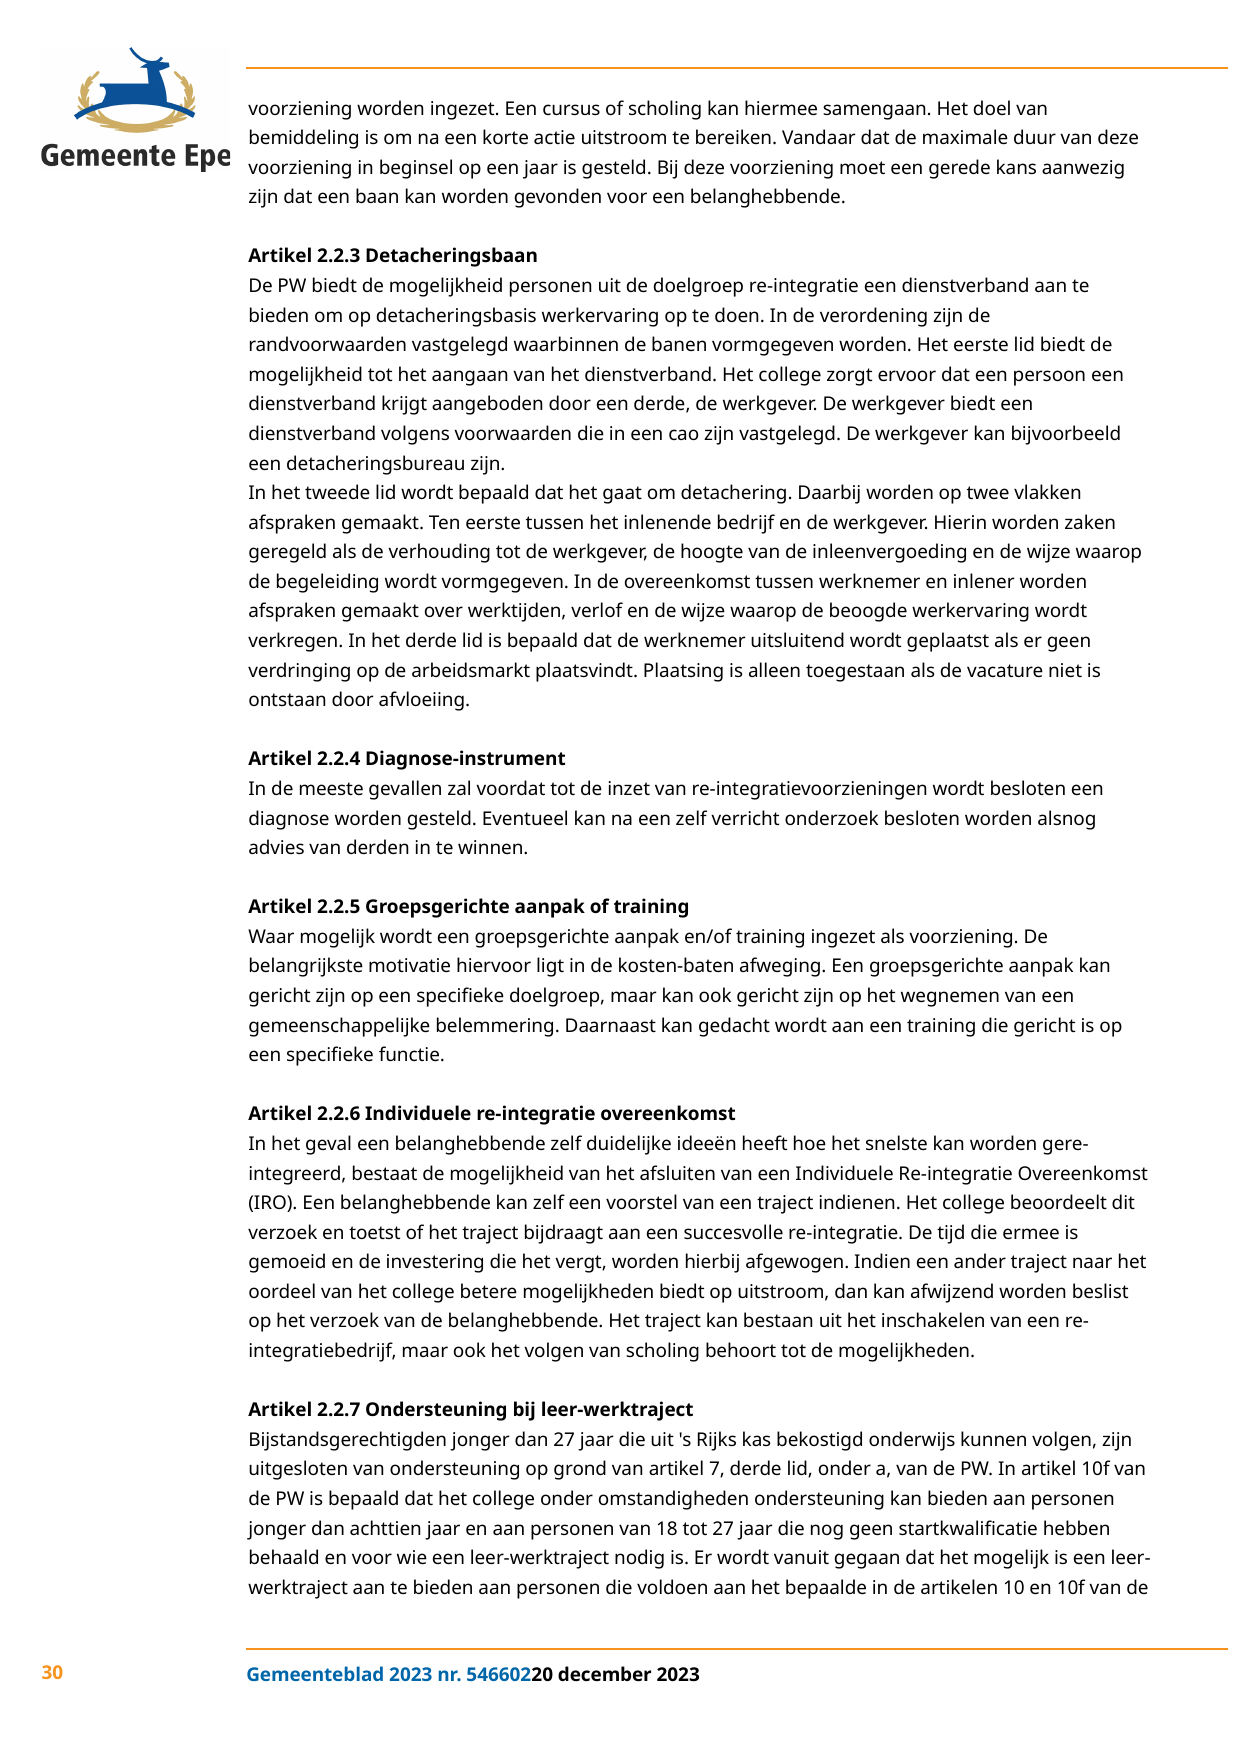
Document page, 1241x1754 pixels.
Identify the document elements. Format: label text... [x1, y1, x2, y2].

picture [41, 47, 231, 172]
text voorziening worden ingezet. Een cursus of scholing kan hiermee samengaan. Het doel van bemiddeling is om na een korte actie uitstroom te bereiken. Vandaar dat de maximale duur van deze voorziening in beginsel op een jaar is gesteld. Bij deze voorziening moet een gerede kans aanwezig zijn dat een baan kan worden gevonden voor een belanghebbende. [248, 95, 1152, 209]
text Artikel 2.2.5 Groepsgerichte aanpak of training [248, 893, 1152, 919]
text Artikel 2.2.3 Detacheringsbaan [248, 243, 1152, 268]
text In het geval een belanghebbende zelf duidelijke ideeën heeft hoe het snelste kan worden gere-integreerd, bestaat de mogelijkheid van het afsluiten van een Individuele Re-integratie Overeenkomst (IRO). Een belanghebbende kan zelf een voorstel van een traject indienen. Het college beoordeelt dit verzoek en toetst of het traject bijdraagt aan een succesvolle re-integratie. De tijd die ermee is gemoeid en de investering die het vergt, worden hierbij afgewogen. Indien een ander traject naar het oordeel van het college betere mogelijkheden biedt op uitstroom, dan kan afwijzend worden beslist op het verzoek van de belanghebbende. Het traject kan bestaan uit het inschakelen van een re-integratiebedrijf, maar ook het volgen van scholing behoort tot de mogelijkheden. [248, 1130, 1152, 1363]
text Artikel 2.2.6 Individuele re-integratie overeenkomst [248, 1101, 1152, 1126]
text In de meeste gevallen zal voordat tot de inzet van re-integratievoorzieningen wordt besloten een diagnose worden gesteld. Eventueel kan na een zelf verricht onderzoek besloten worden alsnog advies van derden in te winnen. [248, 775, 1152, 860]
text Artikel 2.2.7 Ondersteuning bij leer-werktraject [248, 1396, 1152, 1422]
text Artikel 2.2.4 Diagnose-instrument [248, 746, 1152, 771]
text Waar mogelijk wordt een groepsgerichte aanpak en/of training ingezet als voorziening. De belangrijkste motivatie hiervoor ligt in de kosten-baten afweging. Een groepsgerichte aanpak kan gericht zijn op een specifieke doelgroep, maar kan ook gericht zijn op het wegnemen van een gemeenschappelijke belemmering. Daarnaast kan gedacht wordt aan een training die gericht is op een specifieke functie. [248, 923, 1152, 1067]
text In het tweede lid wordt bepaald dat het gaat om detachering. Daarbij worden op twee vlakken afspraken gemaakt. Ten eerste tussen het inlenende bedrijf en de werkgever. Hierin worden zaken geregeld als de verhouding tot de werkgever, de hoogte van de inleenvergoeding en de wijze waarop de begeleiding wordt vormgegeven. In de overeenkomst tussen werknemer en inlener worden afspraken gemaakt over werktijden, verlof en de wijze waarop de beoogde werkervaring wordt verkregen. In het derde lid is bepaald dat de werknemer uitsluitend wordt geplaatst als er geen verdringing op de arbeidsmarkt plaatsvindt. Plaatsing is alleen toegestaan als de vacature niet is ontstaan door afvloeiing. [248, 479, 1152, 712]
text Bijstandsgerechtigden jonger dan 27 jaar die uit 's Rijks kas bekostigd onderwijs kunnen volgen, zijn uitgesloten van ondersteuning op grond van artikel 7, derde lid, onder a, van de PW. In artikel 10f van de PW is bepaald dat het college onder omstandigheden ondersteuning kan bieden aan personen jonger dan achttien jaar en aan personen van 18 tot 27 jaar die nog geen startkwalificatie hebben behaald en voor wie een leer-werktraject nodig is. Er wordt vanuit gegaan dat het mogelijk is een leer-werktraject aan te bieden aan personen die voldoen aan het bepaalde in de artikelen 10 en 10f van de [248, 1426, 1152, 1600]
text De PW biedt de mogelijkheid personen uit de doelgroep re-integratie een dienstverband aan te bieden om op detacheringsbasis werkervaring op te doen. In de verordening zijn de randvoorwaarden vastgelegd waarbinnen de banen vormgegeven worden. Het eerste lid biedt de mogelijkheid tot het aangaan van het dienstverband. Het college zorgt ervoor dat een persoon een dienstverband krijgt aangeboden door een derde, de werkgever. De werkgever biedt een dienstverband volgens voorwaarden die in een cao zijn vastgelegd. De werkgever kan bijvoorbeeld een detacheringsbureau zijn. [248, 272, 1152, 476]
